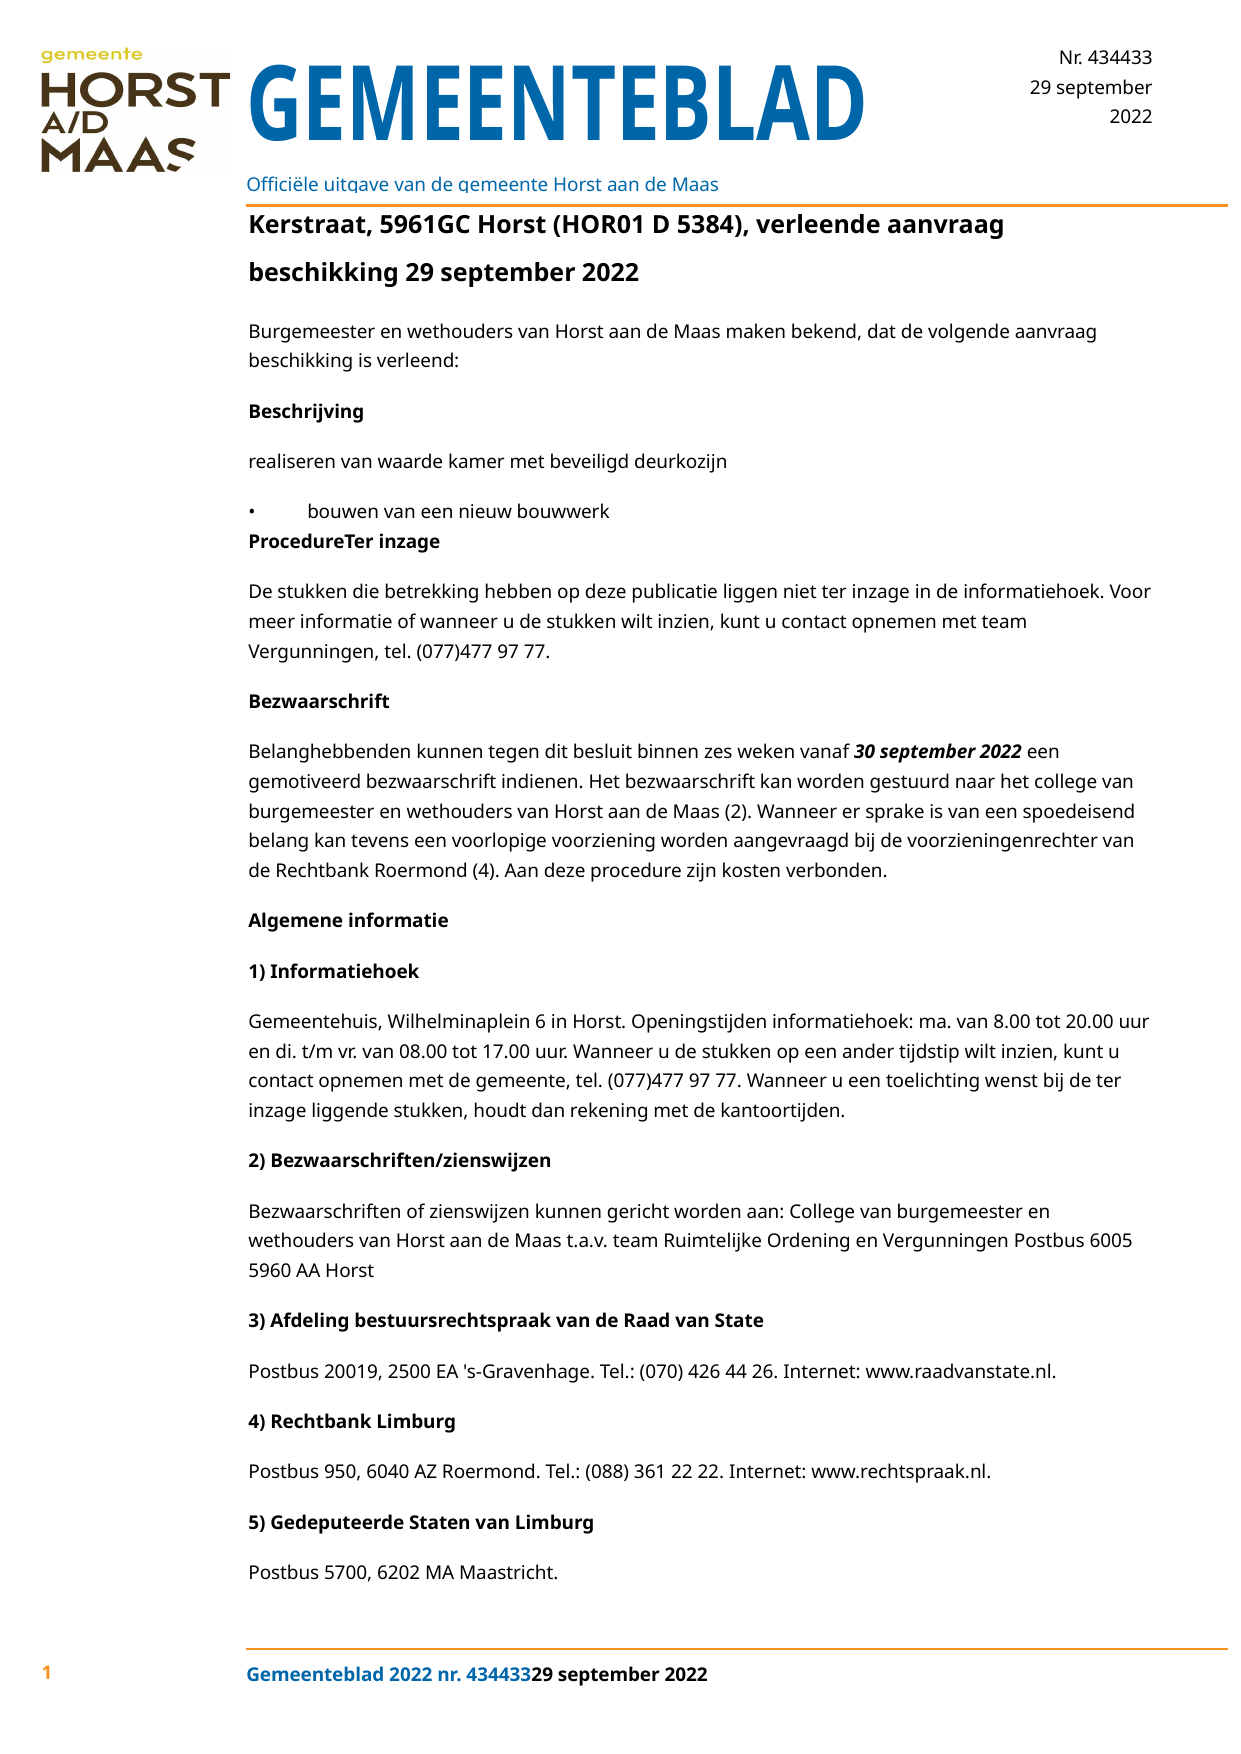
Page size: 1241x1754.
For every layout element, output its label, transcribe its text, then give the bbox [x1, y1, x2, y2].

picture [41, 47, 231, 172]
text Burgemeester en wethouders van Horst aan de Maas maken bekend, dat de volgende aanvraag beschikking is verleend: [248, 318, 1152, 373]
text Gemeentehuis, Wilhelminaplein 6 in Horst. Openingstijden informatiehoek: ma. van 8.00 tot 20.00 uur en di. t/m vr. van 08.00 tot 17.00 uur. Wanneer u de stukken op een ander tijdstip wilt inzien, kunt u contact opnemen met de gemeente, tel. (077)477 97 77. Wanneer u een toelichting wenst bij de ter inzage liggende stukken, houdt dan rekening met de kantoortijden. [248, 1008, 1152, 1123]
text Kerstraat, 5961GC Horst (HOR01 D 5384), verleende aanvraag beschikking 29 september 2022 [248, 207, 1152, 288]
text Algemene informatie [248, 907, 1152, 933]
text Bezwaarschrift [248, 688, 1152, 714]
text realiseren van waarde kamer met beveiligd deurkozijn [248, 448, 1152, 474]
text De stukken die betrekking hebben op deze publicatie liggen niet ter inzage in de informatiehoek. Voor meer informatie of wanneer u de stukken wilt inzien, kunt u contact opnemen met team Vergunningen, tel. (077)477 97 77. [248, 579, 1152, 664]
text 3) Afdeling bestuursrechtspraak van de Raad van State [248, 1307, 1152, 1333]
text Postbus 5700, 6202 MA Maastricht. [248, 1559, 1152, 1585]
text 1) Informatiehoek [248, 958, 1152, 984]
text Beschrijving [248, 398, 1152, 424]
text Bezwaarschriften of zienswijzen kunnen gericht worden aan: College van burgemeester en wethouders van Horst aan de Maas t.a.v. team Ruimtelijke Ordening en Vergunningen Postbus 6005 5960 AA Horst [248, 1198, 1152, 1283]
text 4) Rechtbank Limburg [248, 1408, 1152, 1434]
text Postbus 20019, 2500 EA 's-Gravenhage. Tel.: (070) 426 44 26. Internet: www.raadvanstate.nl. [248, 1358, 1152, 1384]
text ProcedureTer inzage [248, 528, 1152, 554]
text 5) Gedeputeerde Staten van Limburg [248, 1509, 1152, 1535]
text Belanghebbenden kunnen tegen dit besluit binnen zes weken vanaf 30 september 2022 een gemotiveerd bezwaarschrift indienen. Het bezwaarschrift kan worden gestuurd naar het college van burgemeester en wethouders van Horst aan de Maas (2). Wanneer er sprake is van een spoedeisend belang kan tevens een voorlopige voorziening worden aangevraagd bij de voorzieningenrechter van de Rechtbank Roermond (4). Aan deze procedure zijn kosten verbonden. [248, 739, 1152, 883]
text 2) Bezwaarschriften/zienswijzen [248, 1147, 1152, 1173]
text Postbus 950, 6040 AZ Roermond. Tel.: (088) 361 22 22. Internet: www.rechtspraak.nl. [248, 1459, 1152, 1484]
list bouwen van een nieuw bouwwerk [248, 499, 1152, 524]
